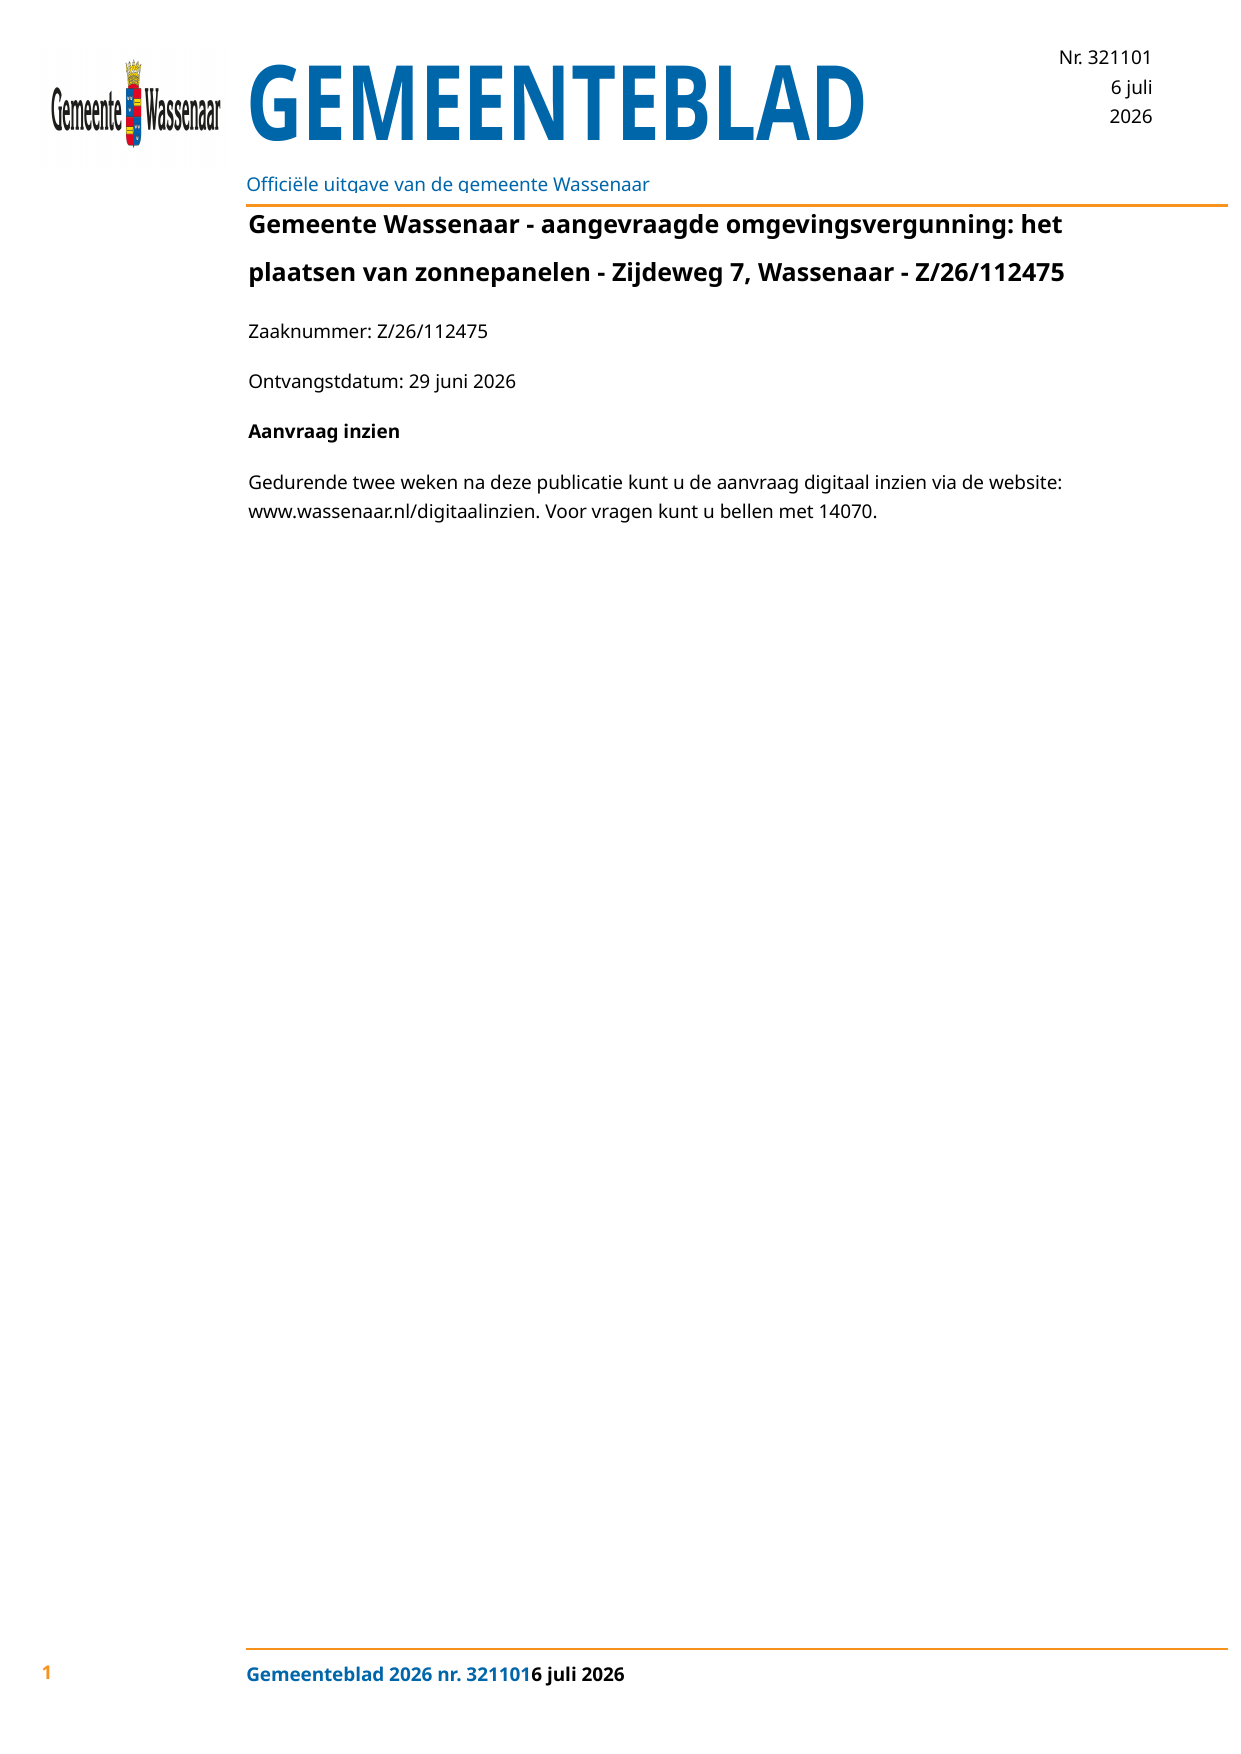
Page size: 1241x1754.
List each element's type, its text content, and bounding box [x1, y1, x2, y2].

text Gedurende twee weken na deze publicatie kunt u de aanvraag digitaal inzien via de website: www.wassenaar.nl/digitaalinzien. Voor vragen kunt u bellen met 14070. [248, 469, 1152, 524]
text Zaaknummer: Z/26/112475 [248, 318, 1152, 344]
text Gemeente Wassenaar - aangevraagde omgevingsvergunning: het plaatsen van zonnepanelen - Zijdeweg 7, Wassenaar - Z/26/112475 [248, 207, 1152, 288]
text Aanvraag inzien [248, 419, 1152, 444]
text Ontvangstdatum: 29 juni 2026 [248, 368, 1152, 394]
picture [41, 47, 231, 172]
